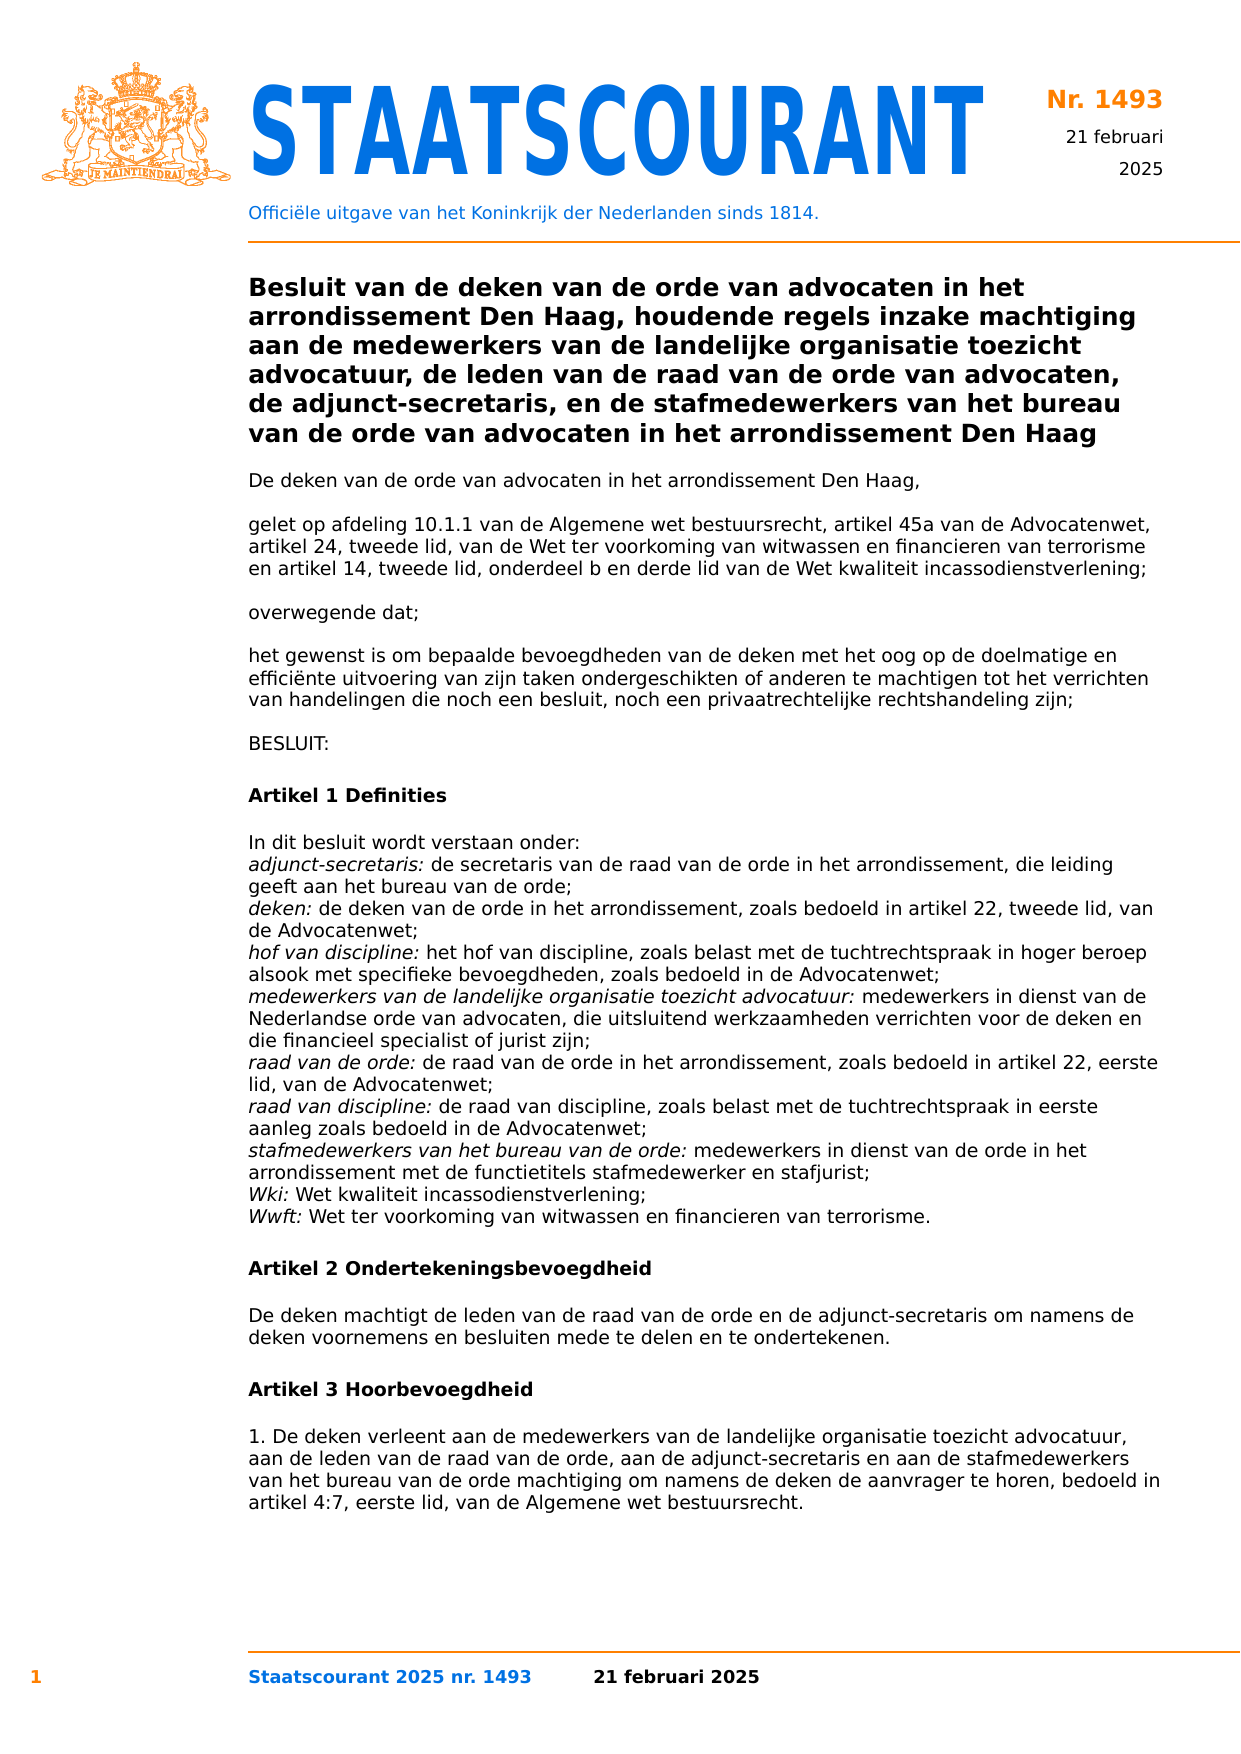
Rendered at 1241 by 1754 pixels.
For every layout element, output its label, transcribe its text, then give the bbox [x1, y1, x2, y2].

subtitle Artikel 1 Definities [248, 785, 1163, 807]
table_header STAATSCOURANT [248, 62, 998, 203]
text deken: de deken van de orde in het arrondissement, zoals bedoeld in artikel 22, tweede lid, van de Advocatenwet; [248, 898, 1163, 942]
subtitle Besluit van de deken van de orde van advocaten in het arrondissement Den Haag, houdende regels inzake machtiging aan de medewerkers van de landelijke organisatie toezicht advocatuur, de leden van de raad van de orde van advocaten, de adjunct-secretaris, en de stafmedewerkers van het bureau van de orde van advocaten in het arrondissement Den Haag [248, 273, 1163, 448]
table_cell Officiële uitgave van het Koninkrijk der Nederlanden sinds 1814. [248, 203, 1240, 241]
text adjunct-secretaris: de secretaris van de raad van de orde in het arrondissement, die leiding geeft aan het bureau van de orde; [248, 854, 1163, 898]
text stafmedewerkers van het bureau van de orde: medewerkers in dienst van de orde in het arrondissement met de functietitels stafmedewerker en stafjurist; [248, 1140, 1163, 1184]
text raad van de orde: de raad van de orde in het arrondissement, zoals bedoeld in artikel 22, eerste lid, van de Advocatenwet; [248, 1052, 1163, 1096]
text het gewenst is om bepaalde bevoegdheden van de deken met het oog op de doelmatige en efficiënte uitvoering van zijn taken ondergeschikten of anderen te machtigen tot het verrichten van handelingen die noch een besluit, noch een privaatrechtelijke rechtshandeling zijn; [248, 645, 1163, 711]
text Wwft: Wet ter voorkoming van witwassen en financieren van terrorisme. [248, 1206, 1163, 1228]
subtitle Artikel 2 Ondertekeningsbevoegdheid [248, 1258, 1163, 1280]
subtitle Artikel 3 Hoorbevoegdheid [248, 1379, 1163, 1401]
text De deken machtigt de leden van de raad van de orde en de adjunct-secretaris om namens de deken voornemens en besluiten mede te delen en te ondertekenen. [248, 1305, 1163, 1349]
text In dit besluit wordt verstaan onder: [248, 832, 1163, 854]
table_header [25, 62, 248, 241]
table_header Nr. 1493 [998, 62, 1240, 121]
text overwegende dat; [248, 602, 1163, 623]
table_cell 21 februari [998, 121, 1240, 153]
text 1. De deken verleent aan de medewerkers van de landelijke organisatie toezicht advocatuur, aan de leden van de raad van de orde, aan de adjunct-secretaris en aan de stafmedewerkers van het bureau van de orde machtiging om namens de deken de aanvrager te horen, bedoeld in artikel 4:7, eerste lid, van de Algemene wet bestuursrecht. [248, 1426, 1163, 1514]
table_cell 2025 [998, 153, 1240, 203]
text medewerkers van de landelijke organisatie toezicht advocatuur: medewerkers in dienst van de Nederlandse orde van advocaten, die uitsluitend werkzaamheden verrichten voor de deken en die financieel specialist of jurist zijn; [248, 986, 1163, 1052]
text hof van discipline: het hof van discipline, zoals belast met de tuchtrechtspraak in hoger beroep alsook met specifieke bevoegdheden, zoals bedoeld in de Advocatenwet; [248, 942, 1163, 986]
text gelet op afdeling 10.1.1 van de Algemene wet bestuursrecht, artikel 45a van de Advocatenwet, artikel 24, tweede lid, van de Wet ter voorkoming van witwassen en financieren van terrorisme en artikel 14, tweede lid, onderdeel b en derde lid van de Wet kwaliteit incassodienstverlening; [248, 514, 1163, 580]
picture [41, 62, 231, 186]
text BESLUIT: [248, 733, 1163, 755]
text raad van discipline: de raad van discipline, zoals belast met de tuchtrechtspraak in eerste aanleg zoals bedoeld in de Advocatenwet; [248, 1096, 1163, 1140]
text Wki: Wet kwaliteit incassodienstverlening; [248, 1184, 1163, 1206]
text De deken van de orde van advocaten in het arrondissement Den Haag, [248, 470, 1163, 492]
